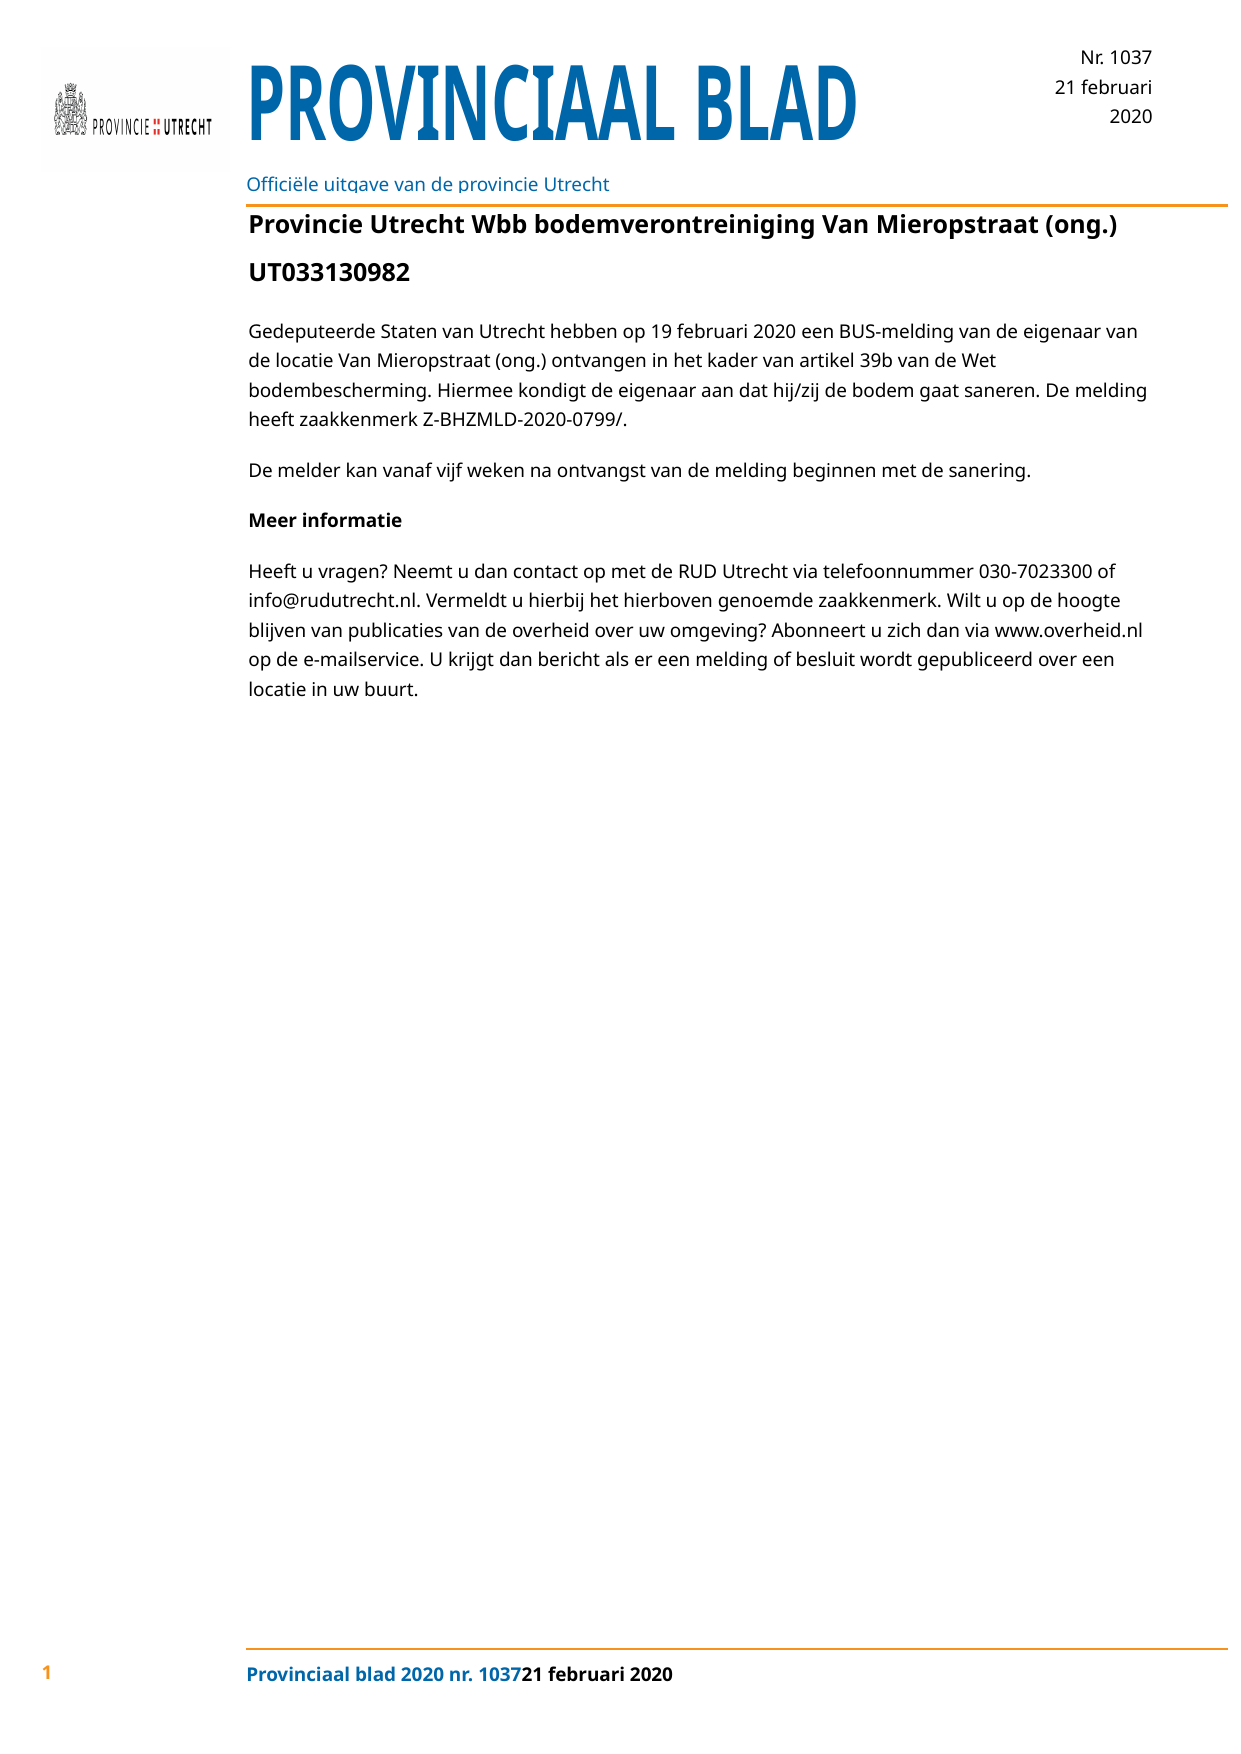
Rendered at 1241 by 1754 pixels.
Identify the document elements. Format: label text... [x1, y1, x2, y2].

text De melder kan vanaf vijf weken na ontvangst van de melding beginnen met de sanering. [248, 457, 1152, 483]
text Meer informatie [248, 507, 1152, 533]
text Provincie Utrecht Wbb bodemverontreiniging Van Mieropstraat (ong.) UT033130982 [248, 207, 1152, 288]
text Heeft u vragen? Neemt u dan contact op met de RUD Utrecht via telefoonnummer 030-7023300 of info@rudutrecht.nl. Vermeldt u hierbij het hierboven genoemde zaakkenmerk. Wilt u op de hoogte blijven van publicaties van de overheid over uw omgeving? Abonneert u zich dan via www.overheid.nl op de e-mailservice. U krijgt dan bericht als er een melding of besluit wordt gepubliceerd over een locatie in uw buurt. [248, 558, 1152, 702]
picture [41, 47, 231, 172]
text Gedeputeerde Staten van Utrecht hebben op 19 februari 2020 een BUS-melding van de eigenaar van de locatie Van Mieropstraat (ong.) ontvangen in het kader van artikel 39b van de Wet bodembescherming. Hiermee kondigt de eigenaar aan dat hij/zij de bodem gaat saneren. De melding heeft zaakkenmerk Z-BHZMLD-2020-0799/. [248, 318, 1152, 432]
